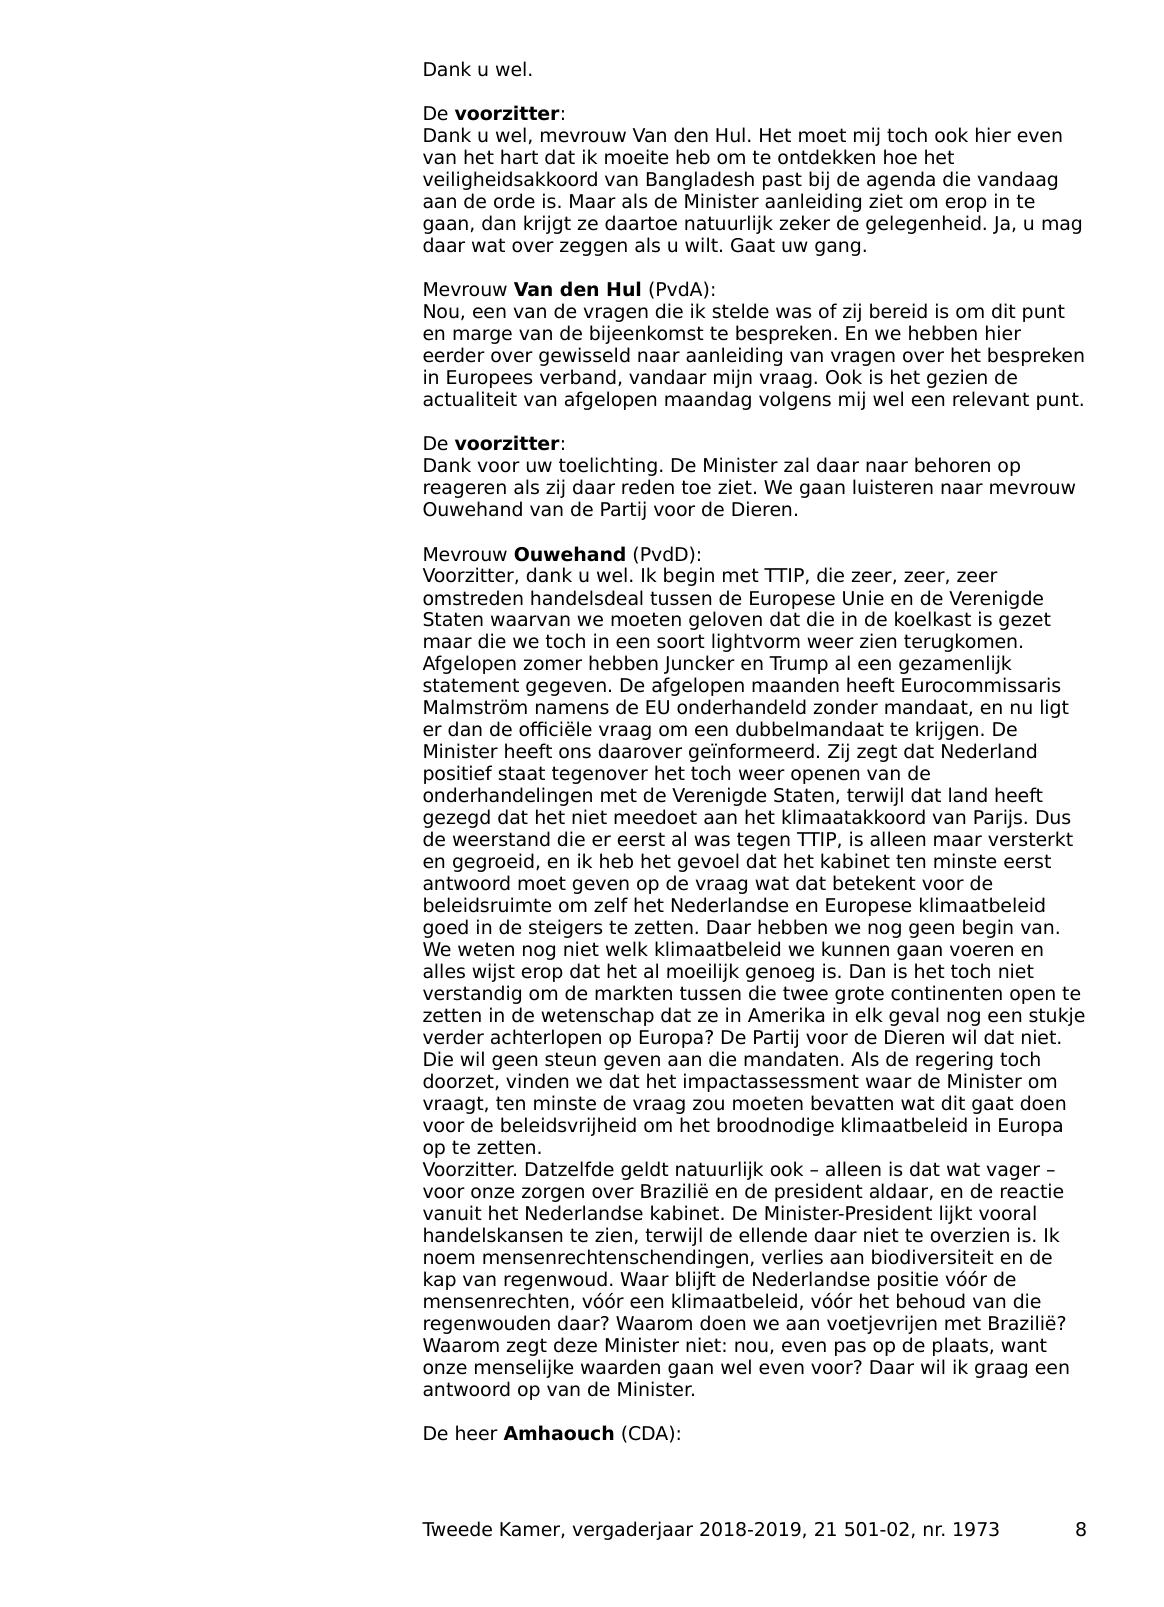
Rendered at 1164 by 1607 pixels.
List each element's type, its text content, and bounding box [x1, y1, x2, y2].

text De heer Amhaouch (CDA): [422, 1423, 1087, 1445]
text Nou, een van de vragen die ik stelde was of zij bereid is om dit punt en marge van de bijeenkomst te bespreken. En we hebben hier eerder over gewisseld naar aanleiding van vragen over het bespreken in Europees verband, vandaar mijn vraag. Ook is het gezien de actualiteit van afgelopen maandag volgens mij wel een relevant punt. [422, 301, 1087, 411]
text Mevrouw Van den Hul (PvdA): [422, 279, 1087, 301]
text Dank u wel, mevrouw Van den Hul. Het moet mij toch ook hier even van het hart dat ik moeite heb om te ontdekken hoe het veiligheidsakkoord van Bangladesh past bij de agenda die vandaag aan de orde is. Maar als de Minister aanleiding ziet om erop in te gaan, dan krijgt ze daartoe natuurlijk zeker de gelegenheid. Ja, u mag daar wat over zeggen als u wilt. Gaat uw gang. [422, 125, 1087, 257]
text Voorzitter, dank u wel. Ik begin met TTIP, die zeer, zeer, zeer omstreden handelsdeal tussen de Europese Unie en de Verenigde Staten waarvan we moeten geloven dat die in de koelkast is gezet maar die we toch in een soort lightvorm weer zien terugkomen. Afgelopen zomer hebben Juncker en Trump al een gezamenlijk statement gegeven. De afgelopen maanden heeft Eurocommissaris Malmström namens de EU onderhandeld zonder mandaat, en nu ligt er dan de officiële vraag om een dubbelmandaat te krijgen. De Minister heeft ons daarover geïnformeerd. Zij zegt dat Nederland positief staat tegenover het toch weer openen van de onderhandelingen met de Verenigde Staten, terwijl dat land heeft gezegd dat het niet meedoet aan het klimaatakkoord van Parijs. Dus de weerstand die er eerst al was tegen TTIP, is alleen maar versterkt en gegroeid, en ik heb het gevoel dat het kabinet ten minste eerst antwoord moet geven op de vraag wat dat betekent voor de beleidsruimte om zelf het Nederlandse en Europese klimaatbeleid goed in de steigers te zetten. Daar hebben we nog geen begin van. We weten nog niet welk klimaatbeleid we kunnen gaan voeren en alles wijst erop dat het al moeilijk genoeg is. Dan is het toch niet verstandig om de markten tussen die twee grote continenten open te zetten in de wetenschap dat ze in Amerika in elk geval nog een stukje verder achterlopen op Europa? De Partij voor de Dieren wil dat niet. Die wil geen steun geven aan die mandaten. Als de regering toch doorzet, vinden we dat het impactassessment waar de Minister om vraagt, ten minste de vraag zou moeten bevatten wat dit gaat doen voor de beleidsvrijheid om het broodnodige klimaatbeleid in Europa op te zetten. [422, 565, 1087, 1159]
text De voorzitter: [422, 433, 1087, 455]
text Dank voor uw toelichting. De Minister zal daar naar behoren op reageren als zij daar reden toe ziet. We gaan luisteren naar mevrouw Ouwehand van de Partij voor de Dieren. [422, 455, 1087, 521]
text Mevrouw Ouwehand (PvdD): [422, 543, 1087, 565]
text Dank u wel. [422, 59, 1087, 81]
text De voorzitter: [422, 103, 1087, 125]
text Voorzitter. Datzelfde geldt natuurlijk ook – alleen is dat wat vager – voor onze zorgen over Brazilië en de president aldaar, en de reactie vanuit het Nederlandse kabinet. De Minister-President lijkt vooral handelskansen te zien, terwijl de ellende daar niet te overzien is. Ik noem mensenrechtenschendingen, verlies aan biodiversiteit en de kap van regenwoud. Waar blijft de Nederlandse positie vóór de mensenrechten, vóór een klimaatbeleid, vóór het behoud van die regenwouden daar? Waarom doen we aan voetjevrijen met Brazilië? Waarom zegt deze Minister niet: nou, even pas op de plaats, want onze menselijke waarden gaan wel even voor? Daar wil ik graag een antwoord op van de Minister. [422, 1159, 1087, 1401]
